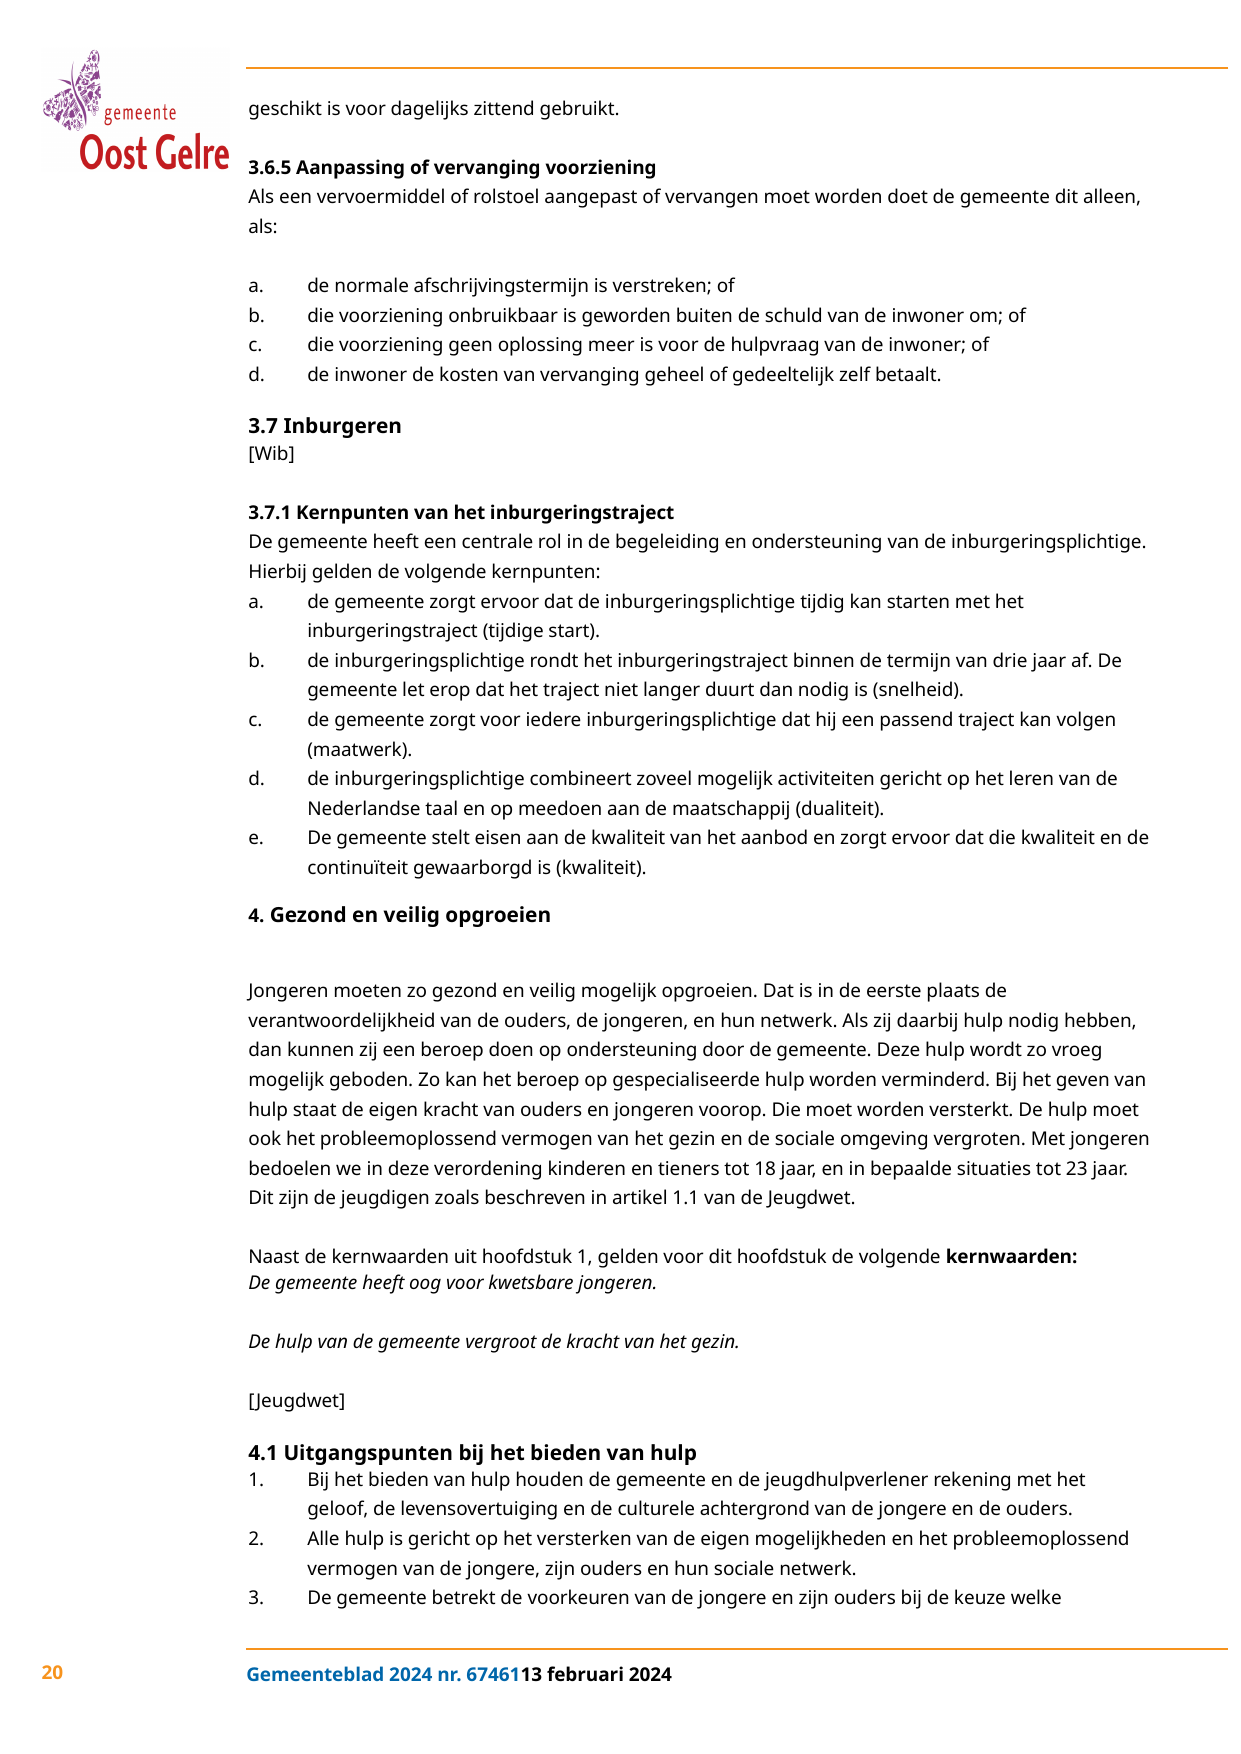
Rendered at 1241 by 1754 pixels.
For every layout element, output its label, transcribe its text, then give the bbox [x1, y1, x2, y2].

text [Jeugdwet] [248, 1387, 1152, 1413]
picture [41, 47, 231, 172]
list die voorziening geen oplossing meer is voor de hulpvraag van de inwoner; of [248, 331, 1152, 357]
text 4.1 Uitgangspunten bij het bieden van hulp [248, 1438, 1152, 1466]
list die voorziening onbruikbaar is geworden buiten de schuld van de inwoner om; of [248, 302, 1152, 328]
list de gemeente zorgt ervoor dat de inburgeringsplichtige tijdig kan starten met het inburgeringstraject (tijdige start). [248, 588, 1152, 643]
text 3.6.5 Aanpassing of vervanging voorziening [248, 154, 1152, 180]
text 4. Gezond en veilig opgroeien [248, 900, 1152, 928]
list de normale afschrijvingstermijn is verstreken; of [248, 272, 1152, 298]
list Alle hulp is gericht op het versterken van de eigen mogelijkheden en het probleemoplossend vermogen van de jongere, zijn ouders en hun sociale netwerk. [248, 1525, 1152, 1581]
text geschikt is voor dagelijks zittend gebruikt. [248, 95, 1152, 121]
list de gemeente zorgt voor iedere inburgeringsplichtige dat hij een passend traject kan volgen (maatwerk). [248, 706, 1152, 761]
text Als een vervoermiddel of rolstoel aangepast of vervangen moet worden doet de gemeente dit alleen, als: [248, 183, 1152, 239]
list de inburgeringsplichtige combineert zoveel mogelijk activiteiten gericht op het leren van de Nederlandse taal en op meedoen aan de maatschappij (dualiteit). [248, 765, 1152, 821]
list De gemeente betrekt de voorkeuren van de jongere en zijn ouders bij de keuze welke [248, 1584, 1152, 1610]
list Bij het bieden van hulp houden de gemeente en de jeugdhulpverlener rekening met het geloof, de levensovertuiging en de culturele achtergrond van de jongere en de ouders. [248, 1466, 1152, 1521]
list De gemeente stelt eisen aan de kwaliteit van het aanbod en zorgt ervoor dat die kwaliteit en de continuïteit gewaarborgd is (kwaliteit). [248, 824, 1152, 880]
list de inwoner de kosten van vervanging geheel of gedeeltelijk zelf betaalt. [248, 361, 1152, 387]
text 3.7 Inburgeren [248, 411, 1152, 440]
text 3.7.1 Kernpunten van het inburgeringstraject [248, 499, 1152, 525]
list de inburgeringsplichtige rondt het inburgeringstraject binnen de termijn van drie jaar af. De gemeente let erop dat het traject niet langer duurt dan nodig is (snelheid). [248, 647, 1152, 702]
table_header Naast de kernwaarden uit hoofdstuk 1, gelden voor dit hoofdstuk de volgende kernwaarden: [248, 1244, 1152, 1269]
text De gemeente heeft een centrale rol in de begeleiding en ondersteuning van de inburgeringsplichtige. Hierbij gelden de volgende kernpunten: [248, 529, 1152, 584]
text Jongeren moeten zo gezond en veilig mogelijk opgroeien. Dat is in de eerste plaats de verantwoordelijkheid van de ouders, de jongeren, en hun netwerk. Als zij daarbij hulp nodig hebben, dan kunnen zij een beroep doen op ondersteuning door de gemeente. Deze hulp wordt zo vroeg mogelijk geboden. Zo kan het beroep op gespecialiseerde hulp worden verminderd. Bij het geven van hulp staat de eigen kracht van ouders en jongeren voorop. Die moet worden versterkt. De hulp moet ook het probleemoplossend vermogen van het gezin en de sociale omgeving vergroten. Met jongeren bedoelen we in deze verordening kinderen en tieners tot 18 jaar, en in bepaalde situaties tot 23 jaar. Dit zijn de jeugdigen zoals beschreven in artikel 1.1 van de Jeugdwet. [248, 977, 1152, 1210]
text [Wib] [248, 440, 1152, 466]
table_cell De gemeente heeft oog voor kwetsbare jongeren. De hulp van de gemeente vergroot de kracht van het gezin. [248, 1270, 1152, 1354]
